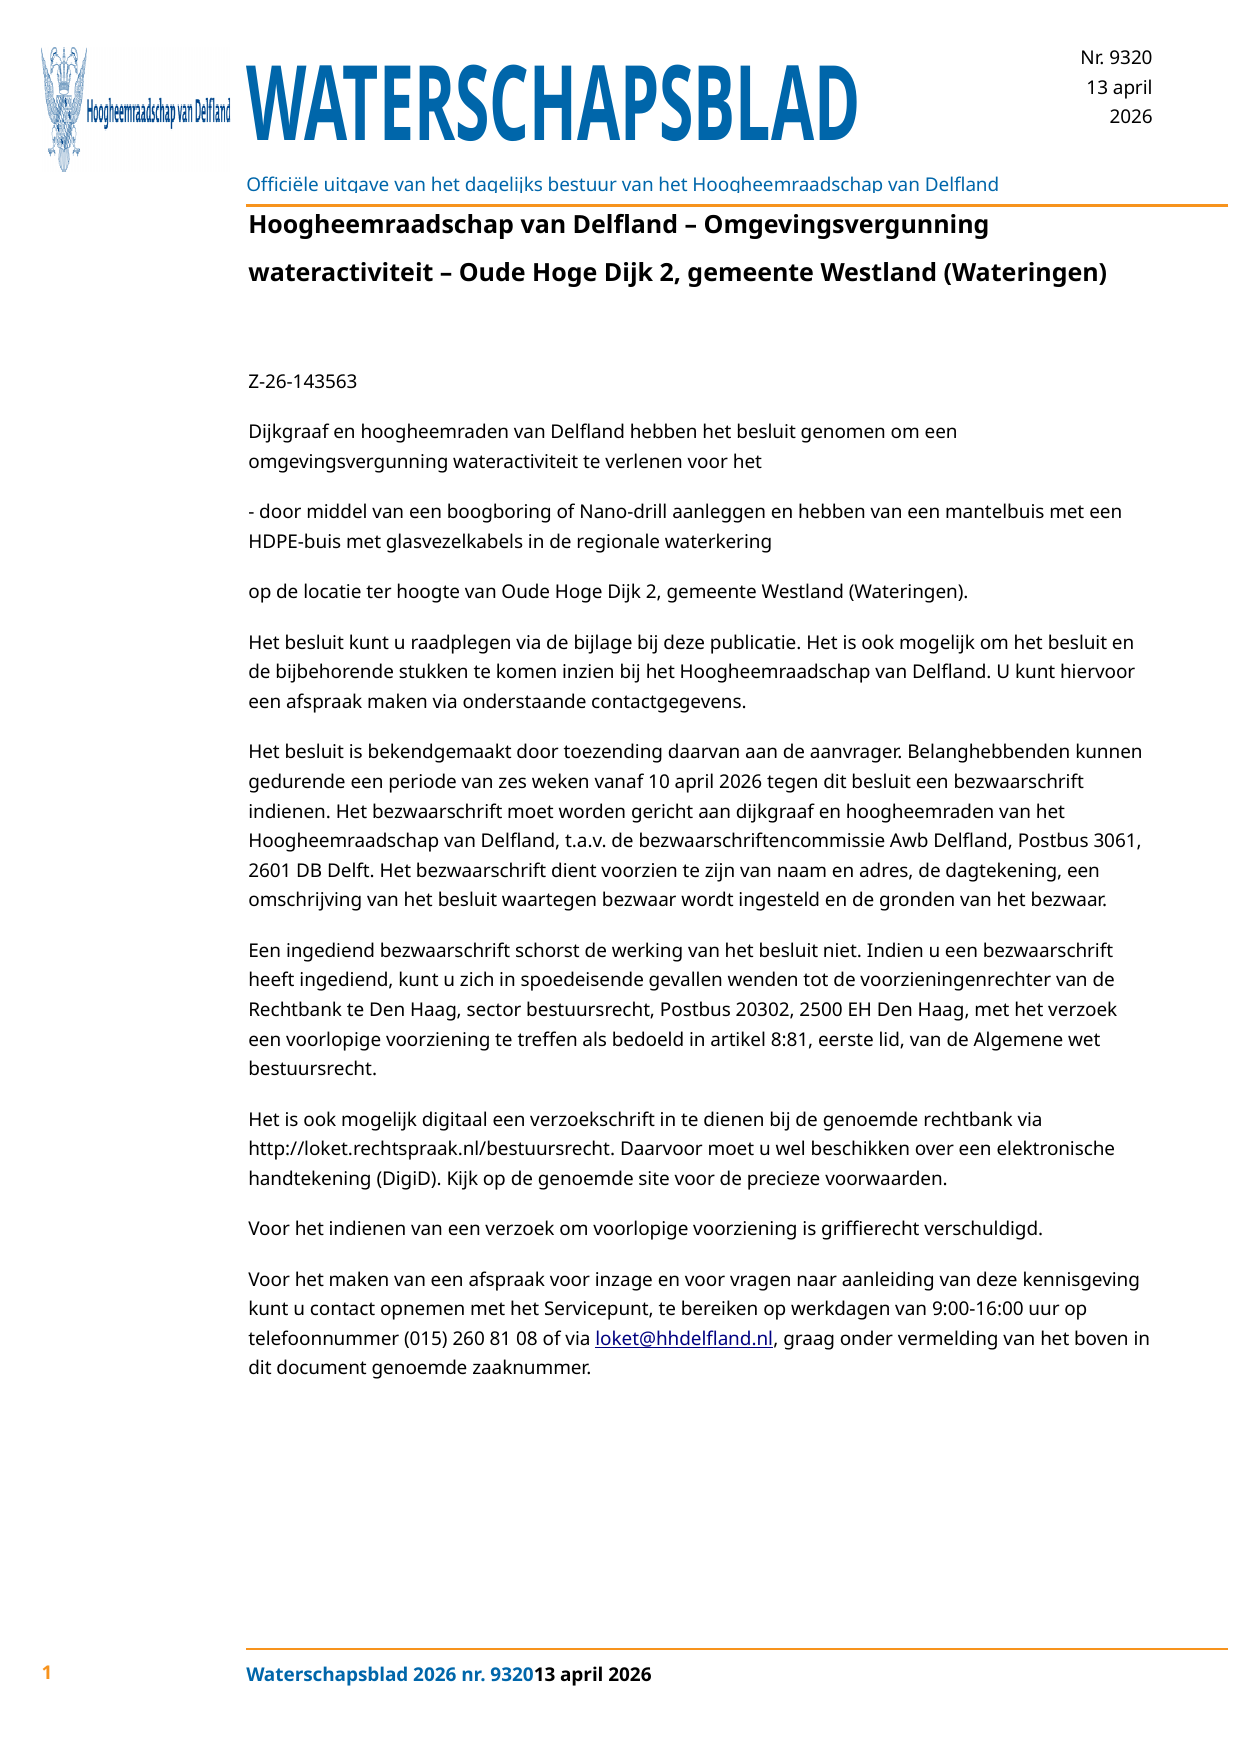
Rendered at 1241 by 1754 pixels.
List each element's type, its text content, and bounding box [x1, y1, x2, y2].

text op de locatie ter hoogte van Oude Hoge Dijk 2, gemeente Westland (Wateringen). [248, 579, 1152, 604]
picture [41, 47, 231, 172]
text Z-26-143563 [248, 368, 1152, 394]
text Het besluit is bekendgemaakt door toezending daarvan aan de aanvrager. Belanghebbenden kunnen gedurende een periode van zes weken vanaf 10 april 2026 tegen dit besluit een bezwaarschrift indienen. Het bezwaarschrift moet worden gericht aan dijkgraaf en hoogheemraden van het Hoogheemraadschap van Delfland, t.a.v. de bezwaarschriftencommissie Awb Delfland, Postbus 3061, 2601 DB Delft. Het bezwaarschrift dient voorzien te zijn van naam en adres, de dagtekening, een omschrijving van het besluit waartegen bezwaar wordt ingesteld en de gronden van het bezwaar. [248, 739, 1152, 912]
text Hoogheemraadschap van Delfland – Omgevingsvergunning wateractiviteit – Oude Hoge Dijk 2, gemeente Westland (Wateringen) [248, 207, 1152, 288]
text Een ingediend bezwaarschrift schorst de werking van het besluit niet. Indien u een bezwaarschrift heeft ingediend, kunt u zich in spoedeisende gevallen wenden tot de voorzieningenrechter van de Rechtbank te Den Haag, sector bestuursrecht, Postbus 20302, 2500 EH Den Haag, met het verzoek een voorlopige voorziening te treffen als bedoeld in artikel 8:81, eerste lid, van de Algemene wet bestuursrecht. [248, 937, 1152, 1081]
text Dijkgraaf en hoogheemraden van Delfland hebben het besluit genomen om een omgevingsvergunning wateractiviteit te verlenen voor het [248, 419, 1152, 474]
text Voor het indienen van een verzoek om voorlopige voorziening is griffierecht verschuldigd. [248, 1215, 1152, 1241]
text Het besluit kunt u raadplegen via de bijlage bij deze publicatie. Het is ook mogelijk om het besluit en de bijbehorende stukken te komen inzien bij het Hoogheemraadschap van Delfland. U kunt hiervoor een afspraak maken via onderstaande contactgegevens. [248, 629, 1152, 714]
text Voor het maken van een afspraak voor inzage en voor vragen naar aanleiding van deze kennisgeving kunt u contact opnemen met het Servicepunt, te bereiken op werkdagen van 9:00-16:00 uur op telefoonnummer (015) 260 81 08 of via loket@hhdelfland.nl, graag onder vermelding van het boven in dit document genoemde zaaknummer. [248, 1266, 1152, 1380]
text Het is ook mogelijk digitaal een verzoekschrift in te dienen bij de genoemde rechtbank via http://loket.rechtspraak.nl/bestuursrecht. Daarvoor moet u wel beschikken over een elektronische handtekening (DigiD). Kijk op de genoemde site voor de precieze voorwaarden. [248, 1106, 1152, 1191]
text - door middel van een boogboring of Nano-drill aanleggen en hebben van een mantelbuis met een HDPE-buis met glasvezelkabels in de regionale waterkering [248, 499, 1152, 554]
